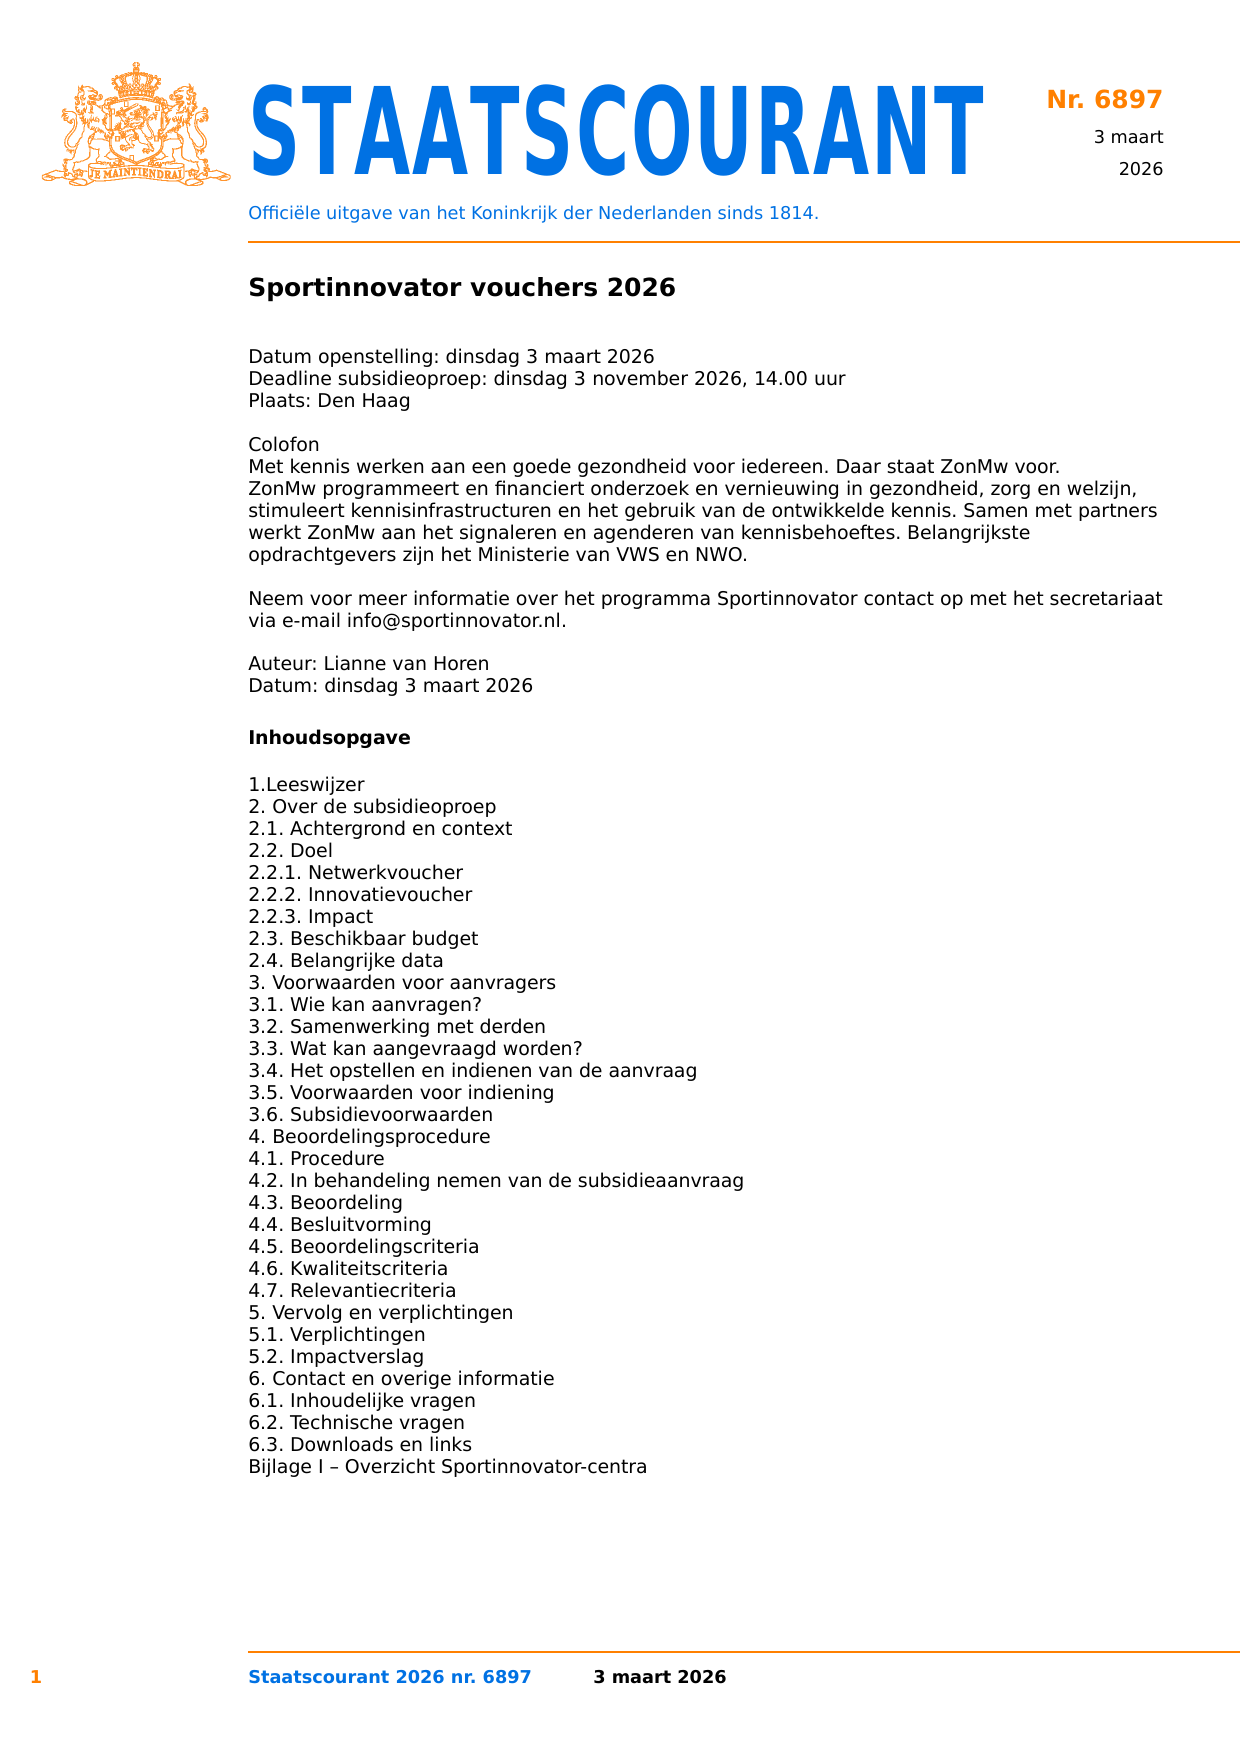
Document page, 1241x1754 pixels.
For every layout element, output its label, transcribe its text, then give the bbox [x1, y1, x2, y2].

text Bijlage I – Overzicht Sportinnovator-centra [248, 1456, 1163, 1478]
text 3.5. Voorwaarden voor indiening [248, 1082, 1163, 1104]
text 4.5. Beoordelingscriteria [248, 1236, 1163, 1258]
text 1.Leeswijzer [248, 774, 1163, 796]
text 2.2.1. Netwerkvoucher [248, 862, 1163, 884]
text Auteur: Lianne van Horen [248, 653, 1163, 675]
text Datum: dinsdag 3 maart 2026 [248, 675, 1163, 697]
text 2.2.2. Innovatievoucher [248, 884, 1163, 906]
text Datum openstelling: dinsdag 3 maart 2026 [248, 346, 1163, 368]
text 2.3. Beschikbaar budget [248, 928, 1163, 950]
text 4.1. Procedure [248, 1148, 1163, 1170]
text 3.1. Wie kan aanvragen? [248, 994, 1163, 1016]
text Colofon [248, 434, 1163, 456]
text 2.1. Achtergrond en context [248, 818, 1163, 840]
text Plaats: Den Haag [248, 390, 1163, 412]
text 5. Vervolg en verplichtingen [248, 1302, 1163, 1324]
text 6. Contact en overige informatie [248, 1368, 1163, 1390]
table_header Nr. 6897 [998, 62, 1240, 121]
text 2.2.3. Impact [248, 906, 1163, 928]
text 4.7. Relevantiecriteria [248, 1280, 1163, 1302]
text 6.3. Downloads en links [248, 1434, 1163, 1456]
text Deadline subsidieoproep: dinsdag 3 november 2026, 14.00 uur [248, 368, 1163, 390]
text 5.1. Verplichtingen [248, 1324, 1163, 1346]
text 3.6. Subsidievoorwaarden [248, 1104, 1163, 1126]
text 3.4. Het opstellen en indienen van de aanvraag [248, 1060, 1163, 1082]
text 6.2. Technische vragen [248, 1412, 1163, 1434]
text 2. Over de subsidieoproep [248, 796, 1163, 818]
text 6.1. Inhoudelijke vragen [248, 1390, 1163, 1412]
text 3.3. Wat kan aangevraagd worden? [248, 1038, 1163, 1060]
text 5.2. Impactverslag [248, 1346, 1163, 1368]
subtitle Sportinnovator vouchers 2026 [248, 273, 1163, 302]
table_cell Officiële uitgave van het Koninkrijk der Nederlanden sinds 1814. [248, 203, 1240, 241]
picture [41, 62, 231, 186]
text 4.3. Beoordeling [248, 1192, 1163, 1214]
subtitle Inhoudsopgave [248, 727, 1163, 749]
text Met kennis werken aan een goede gezondheid voor iedereen. Daar staat ZonMw voor. [248, 456, 1163, 478]
table_header STAATSCOURANT [248, 62, 998, 203]
text 4.6. Kwaliteitscriteria [248, 1258, 1163, 1280]
text 2.2. Doel [248, 840, 1163, 862]
text 4.4. Besluitvorming [248, 1214, 1163, 1236]
table_cell 2026 [998, 153, 1240, 203]
text 4.2. In behandeling nemen van de subsidieaanvraag [248, 1170, 1163, 1192]
text 3.2. Samenwerking met derden [248, 1016, 1163, 1038]
table_cell 3 maart [998, 121, 1240, 153]
text ZonMw programmeert en financiert onderzoek en vernieuwing in gezondheid, zorg en welzijn, stimuleert kennisinfrastructuren en het gebruik van de ontwikkelde kennis. Samen met partners werkt ZonMw aan het signaleren en agenderen van kennisbehoeftes. Belangrijkste opdrachtgevers zijn het Ministerie van VWS en NWO. [248, 478, 1163, 566]
text 3. Voorwaarden voor aanvragers [248, 972, 1163, 994]
text 4. Beoordelingsprocedure [248, 1126, 1163, 1148]
text Neem voor meer informatie over het programma Sportinnovator contact op met het secretariaat via e-mail info@sportinnovator.nl. [248, 587, 1163, 631]
table_header [25, 62, 248, 241]
text 2.4. Belangrijke data [248, 950, 1163, 972]
